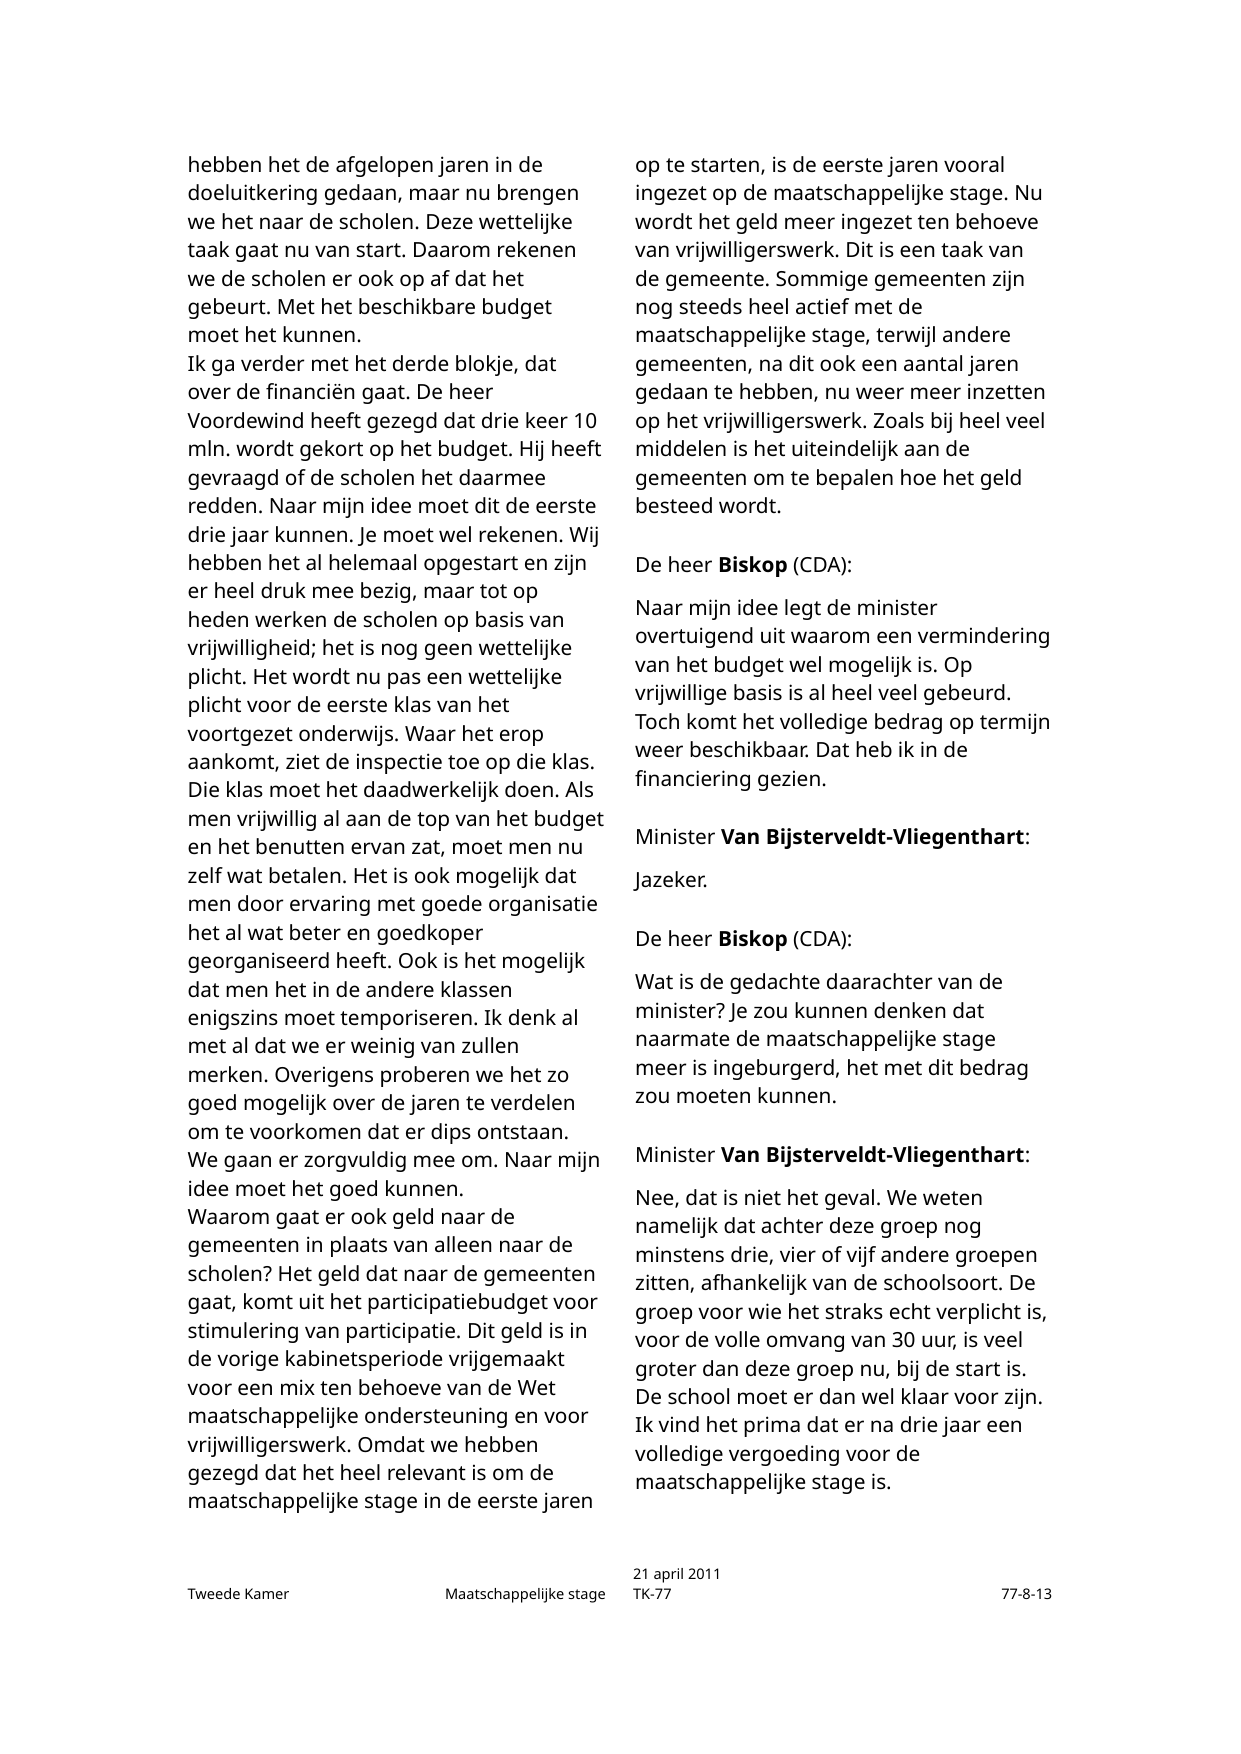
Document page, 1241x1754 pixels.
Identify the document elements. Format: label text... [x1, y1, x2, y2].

text op te starten, is de eerste jaren vooral ingezet op de maatschappelijke stage. Nu wordt het geld meer ingezet ten behoeve van vrijwilligerswerk. Dit is een taak van de gemeente. Sommige gemeenten zijn nog steeds heel actief met de maatschappelijke stage, terwijl andere gemeenten, na dit ook een aantal jaren gedaan te hebben, nu weer meer inzetten op het vrijwilligerswerk. Zoals bij heel veel middelen is het uiteindelijk aan de gemeenten om te bepalen hoe het geld besteed wordt. [635, 150, 1053, 520]
text Waarom gaat er ook geld naar de gemeenten in plaats van alleen naar de scholen? Het geld dat naar de gemeenten gaat, komt uit het participatiebudget voor stimulering van participatie. Dit geld is in de vorige kabinetsperiode vrijgemaakt voor een mix ten behoeve van de Wet maatschappelijke ondersteuning en voor vrijwilligerswerk. Omdat we hebben gezegd dat het heel relevant is om de maatschappelijke stage in de eerste jaren [187, 1202, 605, 1515]
text Minister Van Bijsterveldt-Vliegenthart: [635, 822, 1053, 851]
text Naar mijn idee legt de minister overtuigend uit waarom een vermindering van het budget wel mogelijk is. Op vrijwillige basis is al heel veel gebeurd. Toch komt het volledige bedrag op termijn weer beschikbaar. Dat heb ik in de financiering gezien. [635, 593, 1053, 792]
text De heer Biskop (CDA): [635, 550, 1053, 578]
text Wat is de gedachte daarachter van de minister? Je zou kunnen denken dat naarmate de maatschappelijke stage meer is ingeburgerd, het met dit bedrag zou moeten kunnen. [635, 967, 1053, 1110]
text Jazeker. [635, 866, 1053, 894]
text Ik ga verder met het derde blokje, dat over de financiën gaat. De heer Voordewind heeft gezegd dat drie keer 10 mln. wordt gekort op het budget. Hij heeft gevraagd of de scholen het daarmee redden. Naar mijn idee moet dit de eerste drie jaar kunnen. Je moet wel rekenen. Wij hebben het al helemaal opgestart en zijn er heel druk mee bezig, maar tot op heden werken de scholen op basis van vrijwilligheid; het is nog geen wettelijke plicht. Het wordt nu pas een wettelijke plicht voor de eerste klas van het voortgezet onderwijs. Waar het erop aankomt, ziet de inspectie toe op die klas. Die klas moet het daadwerkelijk doen. Als men vrijwillig al aan de top van het budget en het benutten ervan zat, moet men nu zelf wat betalen. Het is ook mogelijk dat men door ervaring met goede organisatie het al wat beter en goedkoper georganiseerd heeft. Ook is het mogelijk dat men het in de andere klassen enigszins moet temporiseren. Ik denk al met al dat we er weinig van zullen merken. Overigens proberen we het zo goed mogelijk over de jaren te verdelen om te voorkomen dat er dips ontstaan. We gaan er zorgvuldig mee om. Naar mijn idee moet het goed kunnen. [187, 349, 605, 1202]
text Nee, dat is niet het geval. We weten namelijk dat achter deze groep nog minstens drie, vier of vijf andere groepen zitten, afhankelijk van de schoolsoort. De groep voor wie het straks echt verplicht is, voor de volle omvang van 30 uur, is veel groter dan deze groep nu, bij de start is. De school moet er dan wel klaar voor zijn. Ik vind het prima dat er na drie jaar een volledige vergoeding voor de maatschappelijke stage is. [635, 1183, 1053, 1496]
text De heer Biskop (CDA): [635, 924, 1053, 952]
text hebben het de afgelopen jaren in de doeluitkering gedaan, maar nu brengen we het naar de scholen. Deze wettelijke taak gaat nu van start. Daarom rekenen we de scholen er ook op af dat het gebeurt. Met het beschikbare budget moet het kunnen. [187, 150, 605, 349]
text Minister Van Bijsterveldt-Vliegenthart: [635, 1140, 1053, 1168]
